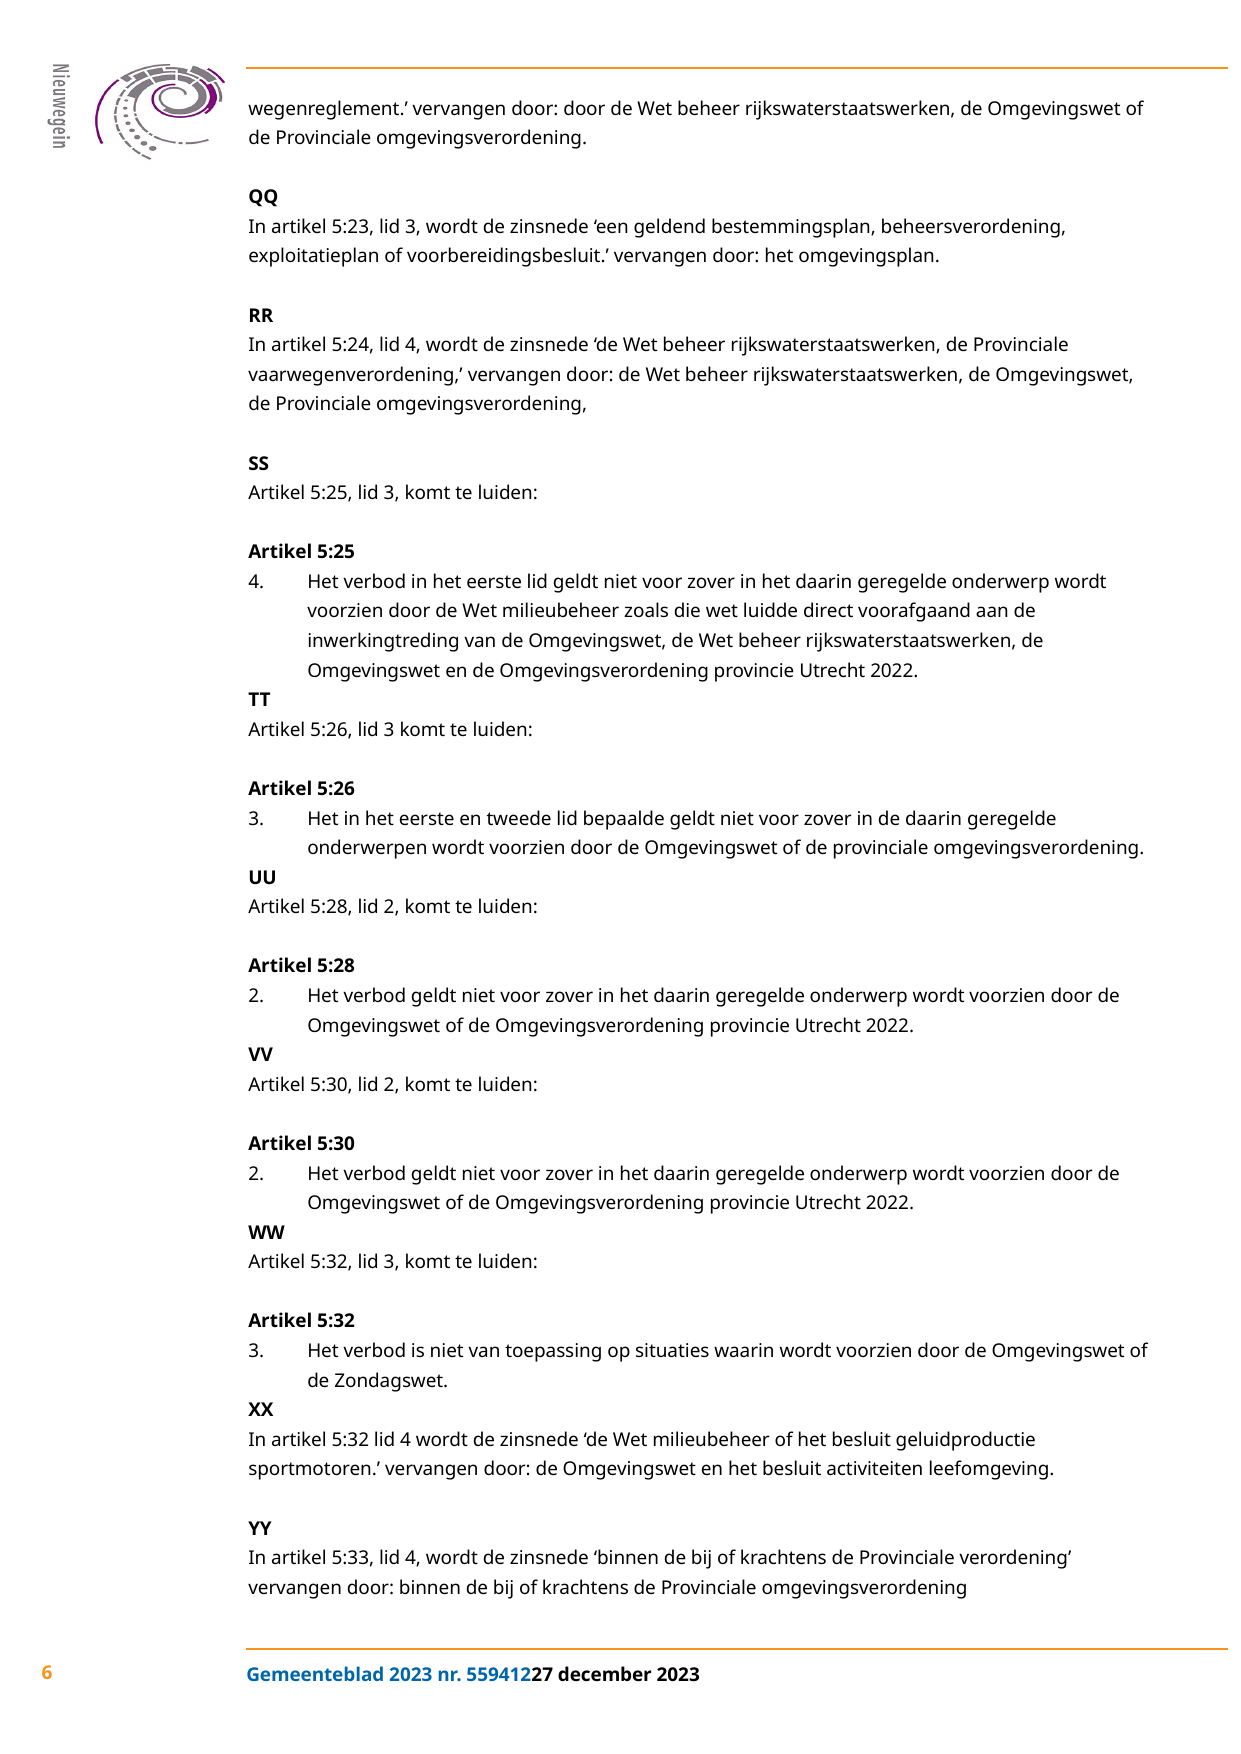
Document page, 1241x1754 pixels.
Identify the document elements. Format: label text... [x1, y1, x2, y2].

text Artikel 5:28, lid 2, komt te luiden: [248, 893, 1152, 919]
text VV [248, 1041, 1152, 1067]
text YY [248, 1515, 1152, 1541]
text SS [248, 450, 1152, 476]
text In artikel 5:33, lid 4, wordt de zinsnede ‘binnen de bij of krachtens de Provinciale verordening’ vervangen door: binnen de bij of krachtens de Provinciale omgevingsverordening [248, 1544, 1152, 1600]
text Artikel 5:26, lid 3 komt te luiden: [248, 716, 1152, 742]
text wegenreglement.’ vervangen door: door de Wet beheer rijkswaterstaatswerken, de Omgevingswet of de Provinciale omgevingsverordening. [248, 95, 1152, 150]
list Het verbod in het eerste lid geldt niet voor zover in het daarin geregelde onderwerp wordt voorzien door de Wet milieubeheer zoals die wet luidde direct voorafgaand aan de inwerkingtreding van de Omgevingswet, de Wet beheer rijkswaterstaatswerken, de Omgevingswet en de Omgevingsverordening provincie Utrecht 2022. [248, 568, 1152, 683]
text Artikel 5:25, lid 3, komt te luiden: [248, 479, 1152, 505]
text Artikel 5:26 [248, 775, 1152, 801]
picture [41, 47, 231, 172]
text UU [248, 864, 1152, 890]
text XX [248, 1396, 1152, 1422]
list Het verbod geldt niet voor zover in het daarin geregelde onderwerp wordt voorzien door de Omgevingswet of de Omgevingsverordening provincie Utrecht 2022. [248, 982, 1152, 1038]
text Artikel 5:30 [248, 1130, 1152, 1156]
text Artikel 5:25 [248, 538, 1152, 564]
text In artikel 5:32 lid 4 wordt de zinsnede ‘de Wet milieubeheer of het besluit geluidproductie sportmotoren.’ vervangen door: de Omgevingswet en het besluit activiteiten leefomgeving. [248, 1426, 1152, 1481]
text Artikel 5:28 [248, 953, 1152, 978]
list Het in het eerste en tweede lid bepaalde geldt niet voor zover in de daarin geregelde onderwerpen wordt voorzien door de Omgevingswet of de provinciale omgevingsverordening. [248, 805, 1152, 860]
list Het verbod is niet van toepassing op situaties waarin wordt voorzien door de Omgevingswet of de Zondagswet. [248, 1337, 1152, 1393]
text In artikel 5:23, lid 3, wordt de zinsnede ‘een geldend bestemmingsplan, beheersverordening, exploitatieplan of voorbereidingsbesluit.’ vervangen door: het omgevingsplan. [248, 213, 1152, 268]
text TT [248, 686, 1152, 712]
text Artikel 5:30, lid 2, komt te luiden: [248, 1071, 1152, 1097]
text Artikel 5:32 [248, 1308, 1152, 1333]
list Het verbod geldt niet voor zover in het daarin geregelde onderwerp wordt voorzien door de Omgevingswet of de Omgevingsverordening provincie Utrecht 2022. [248, 1160, 1152, 1215]
text RR [248, 302, 1152, 328]
text WW [248, 1219, 1152, 1245]
text In artikel 5:24, lid 4, wordt de zinsnede ‘de Wet beheer rijkswaterstaatswerken, de Provinciale vaarwegenverordening,’ vervangen door: de Wet beheer rijkswaterstaatswerken, de Omgevingswet, de Provinciale omgevingsverordening, [248, 331, 1152, 416]
text QQ [248, 183, 1152, 209]
text Artikel 5:32, lid 3, komt te luiden: [248, 1248, 1152, 1274]
